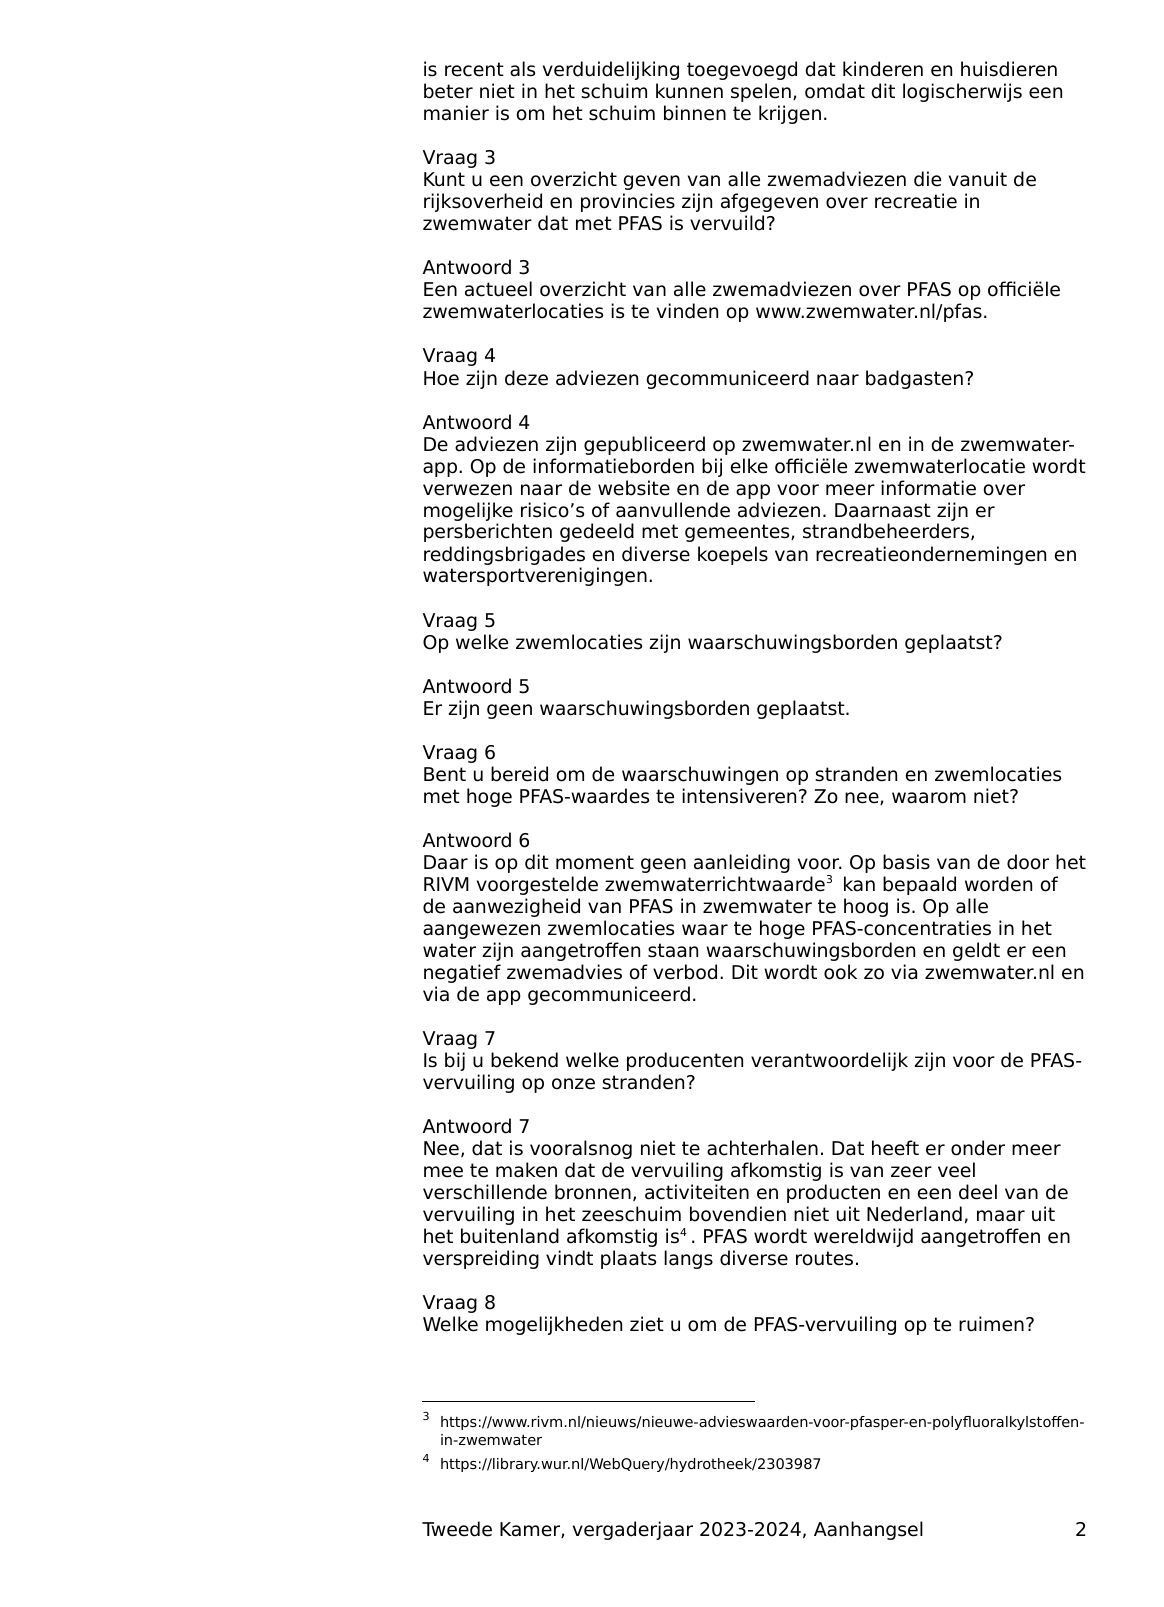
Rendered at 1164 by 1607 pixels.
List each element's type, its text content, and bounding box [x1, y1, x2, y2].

text is recent als verduidelijking toegevoegd dat kinderen en huisdieren beter niet in het schuim kunnen spelen, omdat dit logischerwijs een manier is om het schuim binnen te krijgen. [422, 59, 1087, 125]
text Antwoord 3 [422, 257, 1087, 279]
text Antwoord 5 [422, 676, 1087, 698]
text De adviezen zijn gepubliceerd op zwemwater.nl en in de zwemwater-app. Op de informatieborden bij elke officiële zwemwaterlocatie wordt verwezen naar de website en de app voor meer informatie over mogelijke risico’s of aanvullende adviezen. Daarnaast zijn er persberichten gedeeld met gemeentes, strandbeheerders, reddingsbrigades en diverse koepels van recreatieondernemingen en watersportverenigingen. [422, 433, 1087, 587]
text Vraag 7 [422, 1028, 1087, 1050]
text Een actueel overzicht van alle zwemadviezen over PFAS op officiële zwemwaterlocaties is te vinden op www.zwemwater.nl/pfas. [422, 279, 1087, 323]
text Vraag 5 [422, 609, 1087, 632]
text Nee, dat is vooralsnog niet te achterhalen. Dat heeft er onder meer mee te maken dat de vervuiling afkomstig is van zeer veel verschillende bronnen, activiteiten en producten en een deel van de vervuiling in het zeeschuim bovendien niet uit Nederland, maar uit het buitenland afkomstig is. PFAS wordt wereldwijd aangetroffen en verspreiding vindt plaats langs diverse routes. [422, 1138, 1087, 1270]
text Hoe zijn deze adviezen gecommuniceerd naar badgasten? [422, 367, 1087, 389]
text Vraag 8 [422, 1292, 1087, 1314]
text Welke mogelijkheden ziet u om de PFAS-vervuiling op te ruimen? [422, 1314, 1087, 1336]
text https://www.rivm.nl/nieuws/nieuwe-advieswaarden-voor-pfasper-en-polyfluoralkylstoffen-in-zwemwater [422, 1410, 1087, 1449]
text Antwoord 4 [422, 412, 1087, 433]
text Is bij u bekend welke producenten verantwoordelijk zijn voor de PFAS-vervuiling op onze stranden? [422, 1050, 1087, 1094]
text https://library.wur.nl/WebQuery/hydrotheek/2303987 [422, 1452, 1087, 1474]
text Vraag 6 [422, 742, 1087, 764]
text Bent u bereid om de waarschuwingen op stranden en zwemlocaties met hoge PFAS-waardes te intensiveren? Zo nee, waarom niet? [422, 764, 1087, 808]
text Op welke zwemlocaties zijn waarschuwingsborden geplaatst? [422, 632, 1087, 653]
text Kunt u een overzicht geven van alle zwemadviezen die vanuit de rijksoverheid en provincies zijn afgegeven over recreatie in zwemwater dat met PFAS is vervuild? [422, 169, 1087, 235]
text Antwoord 7 [422, 1116, 1087, 1138]
text Antwoord 6 [422, 830, 1087, 852]
text Vraag 3 [422, 147, 1087, 169]
text Er zijn geen waarschuwingsborden geplaatst. [422, 698, 1087, 720]
text Daar is op dit moment geen aanleiding voor. Op basis van de door het RIVM voorgestelde zwemwaterrichtwaarde kan bepaald worden of de aanwezigheid van PFAS in zwemwater te hoog is. Op alle aangewezen zwemlocaties waar te hoge PFAS-concentraties in het water zijn aangetroffen staan waarschuwingsborden en geldt er een negatief zwemadvies of verbod. Dit wordt ook zo via zwemwater.nl en via de app gecommuniceerd. [422, 852, 1087, 1006]
text Vraag 4 [422, 345, 1087, 367]
